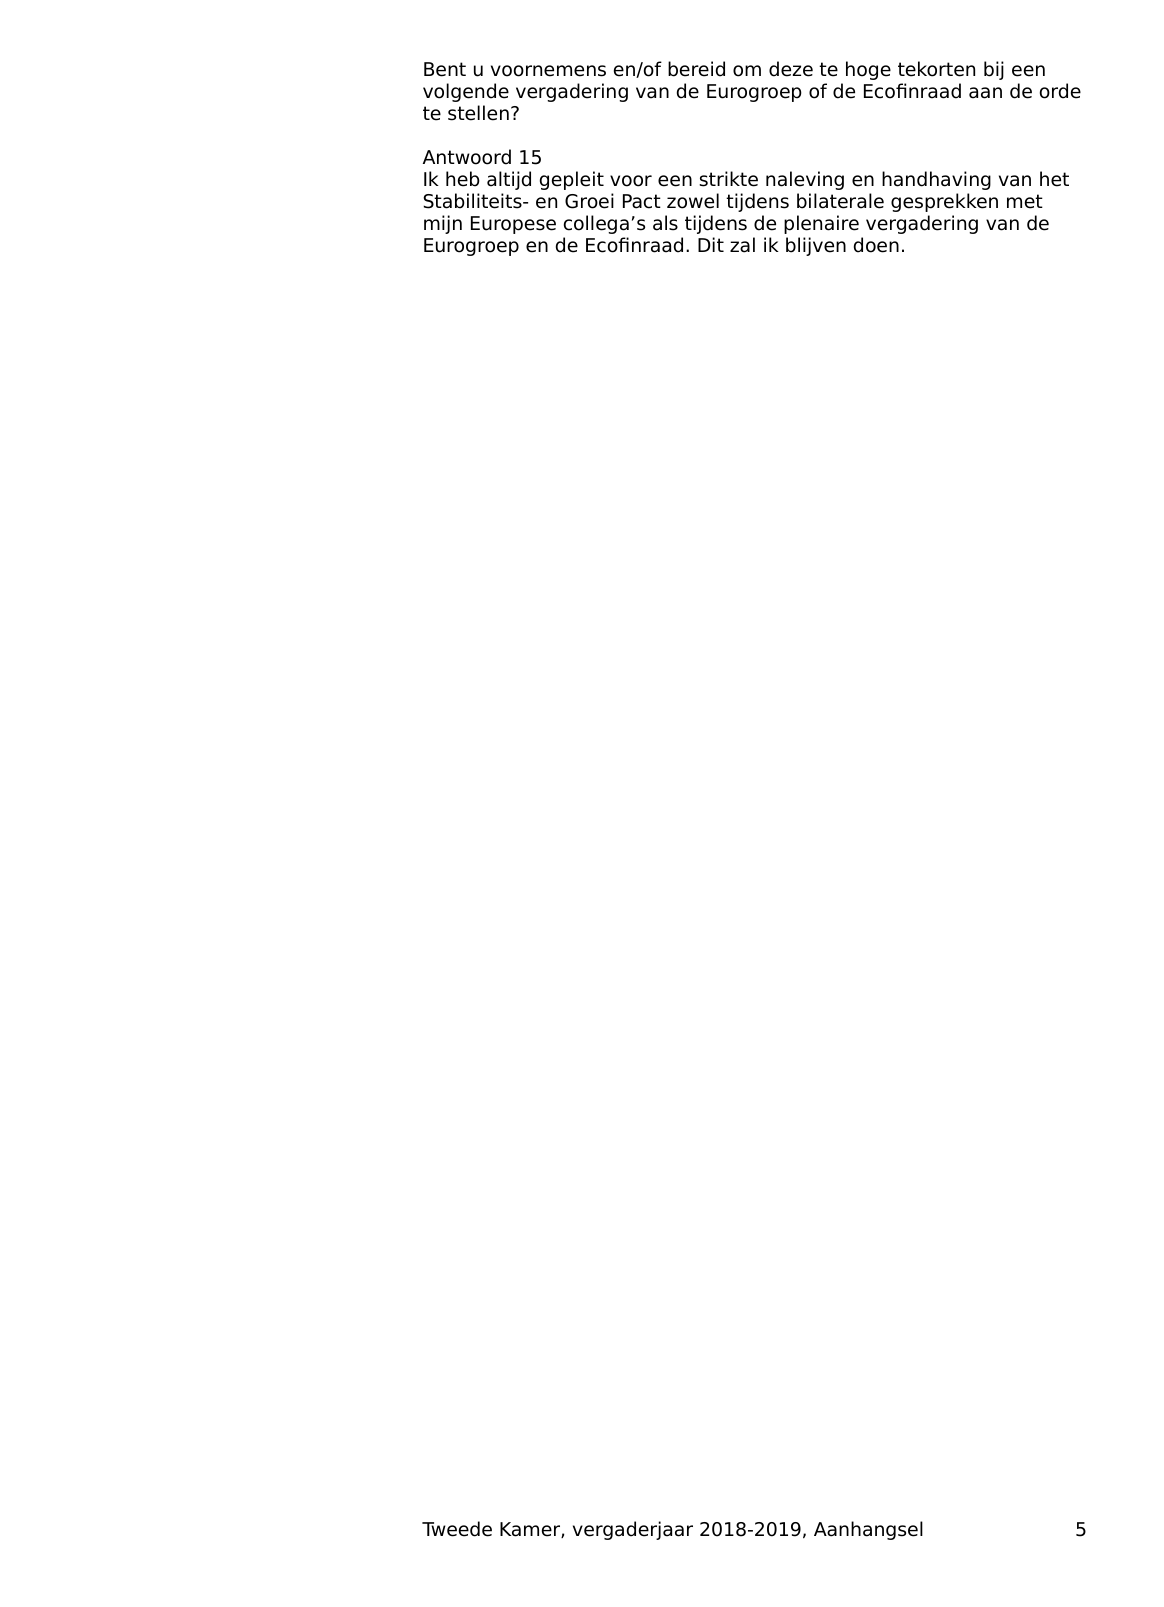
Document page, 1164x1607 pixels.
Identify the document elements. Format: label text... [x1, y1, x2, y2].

text Bent u voornemens en/of bereid om deze te hoge tekorten bij een volgende vergadering van de Eurogroep of de Ecofinraad aan de orde te stellen? [422, 59, 1087, 125]
text Antwoord 15 [422, 147, 1087, 169]
text Ik heb altijd gepleit voor een strikte naleving en handhaving van het Stabiliteits- en Groei Pact zowel tijdens bilaterale gesprekken met mijn Europese collega’s als tijdens de plenaire vergadering van de Eurogroep en de Ecofinraad. Dit zal ik blijven doen. [422, 169, 1087, 257]
